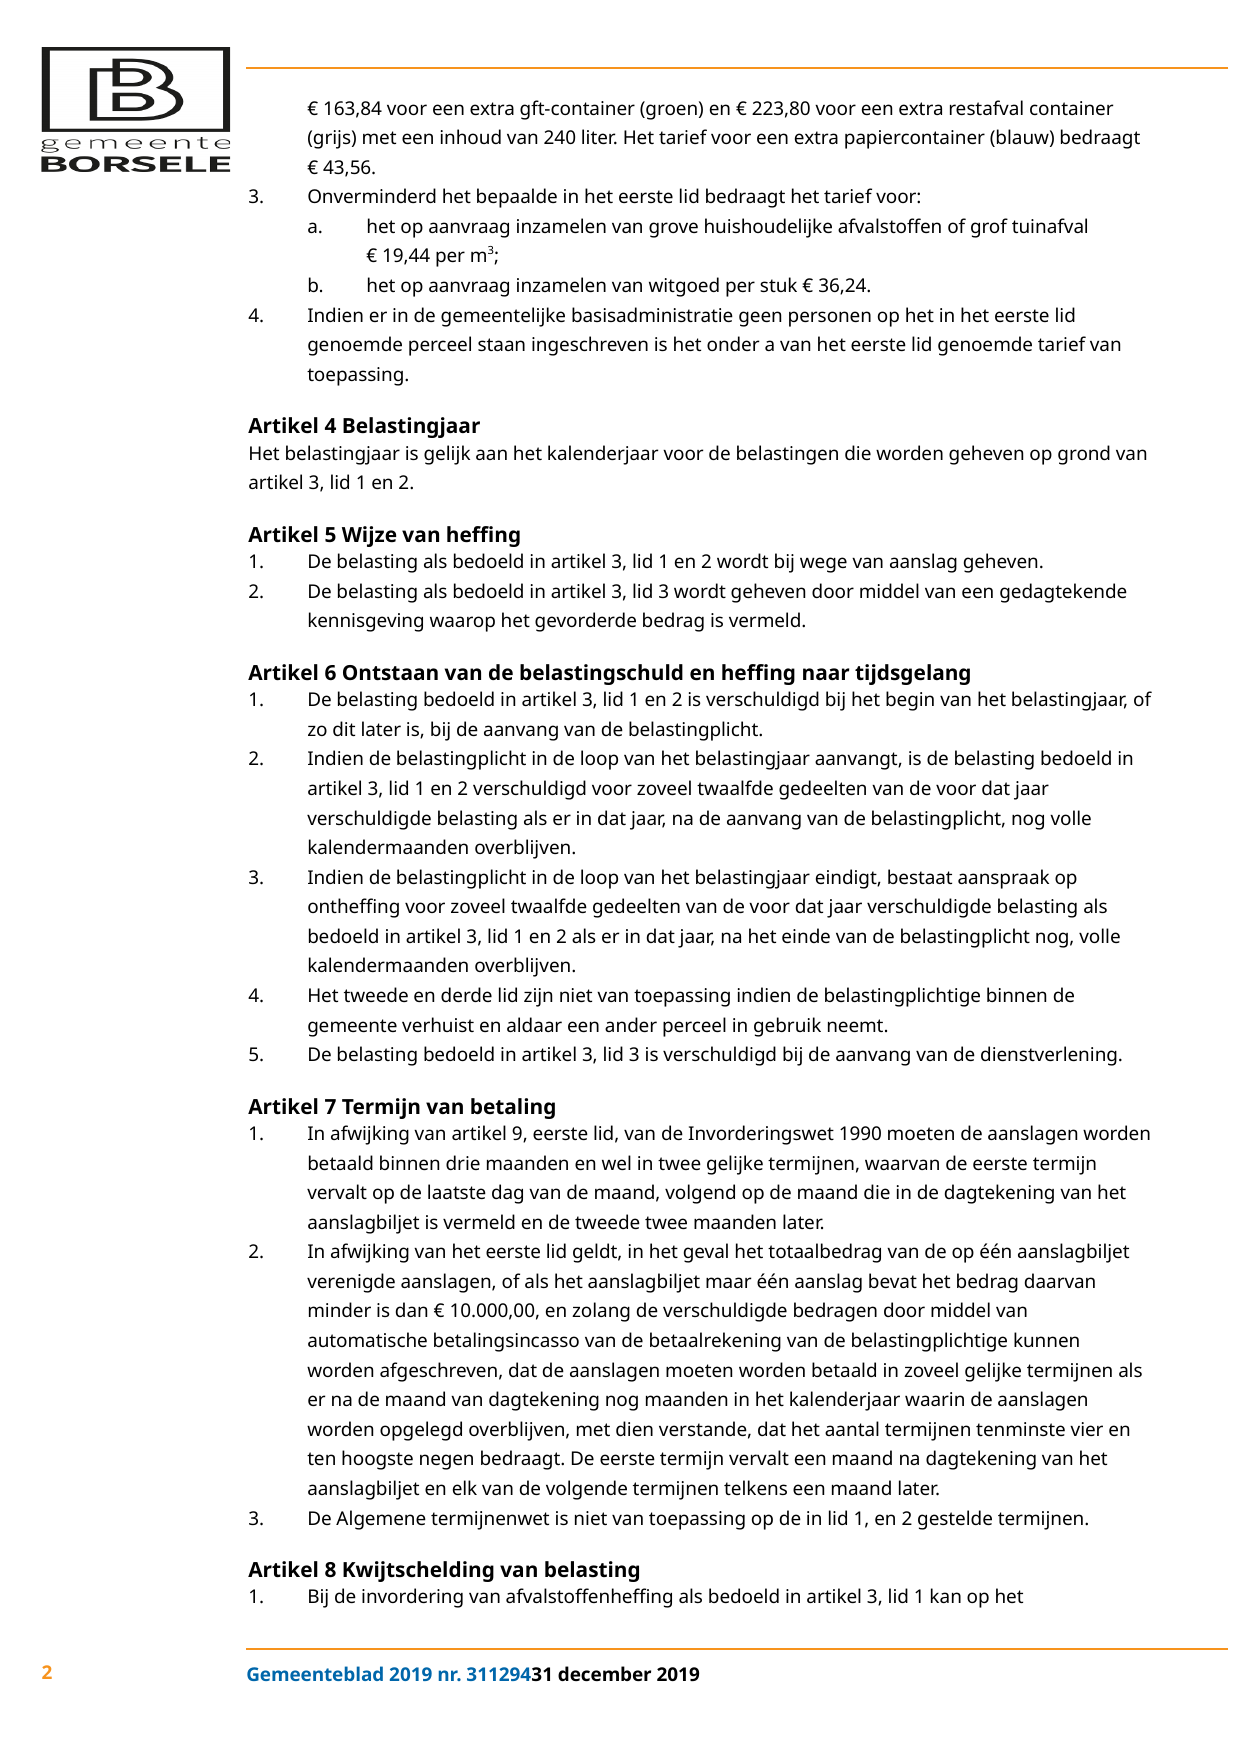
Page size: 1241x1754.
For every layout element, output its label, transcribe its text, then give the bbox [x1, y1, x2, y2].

list De belasting bedoeld in artikel 3, lid 1 en 2 is verschuldigd bij het begin van het belastingjaar, of zo dit later is, bij de aanvang van de belastingplicht. [248, 686, 1152, 742]
list € 163,84 voor een extra gft-container (groen) en € 223,80 voor een extra restafval container (grijs) met een inhoud van 240 liter. Het tarief voor een extra papiercontainer (blauw) bedraagt € 43,56. [248, 95, 1152, 180]
list Onverminderd het bepaalde in het eerste lid bedraagt het tarief voor: [248, 183, 1152, 209]
list Indien de belastingplicht in de loop van het belastingjaar aanvangt, is de belasting bedoeld in artikel 3, lid 1 en 2 verschuldigd voor zoveel twaalfde gedeelten van de voor dat jaar verschuldigde belasting als er in dat jaar, na de aanvang van de belastingplicht, nog volle kalendermaanden overblijven. [248, 746, 1152, 860]
list het op aanvraag inzamelen van grove huishoudelijke afvalstoffen of grof tuinafval € 19,44 per m3; [307, 213, 1152, 268]
text Het belastingjaar is gelijk aan het kalenderjaar voor de belastingen die worden geheven op grond van artikel 3, lid 1 en 2. [248, 440, 1152, 495]
list het op aanvraag inzamelen van witgoed per stuk € 36,24. [307, 272, 1152, 298]
text Artikel 4 Belastingjaar [248, 411, 1152, 440]
list In afwijking van het eerste lid geldt, in het geval het totaalbedrag van de op één aanslagbiljet verenigde aanslagen, of als het aanslagbiljet maar één aanslag bevat het bedrag daarvan minder is dan € 10.000,00, en zolang de verschuldigde bedragen door middel van automatische betalingsincasso van de betaalrekening van de belastingplichtige kunnen worden afgeschreven, dat de aanslagen moeten worden betaald in zoveel gelijke termijnen als er na de maand van dagtekening nog maanden in het kalenderjaar waarin de aanslagen worden opgelegd overblijven, met dien verstande, dat het aantal termijnen tenminste vier en ten hoogste negen bedraagt. De eerste termijn vervalt een maand na dagtekening van het aanslagbiljet en elk van de volgende termijnen telkens een maand later. [248, 1238, 1152, 1501]
list De Algemene termijnenwet is niet van toepassing op de in lid 1, en 2 gestelde termijnen. [248, 1505, 1152, 1531]
text Artikel 8 Kwijtschelding van belasting [248, 1555, 1152, 1584]
list In afwijking van artikel 9, eerste lid, van de Invorderingswet 1990 moeten de aanslagen worden betaald binnen drie maanden en wel in twee gelijke termijnen, waarvan de eerste termijn vervalt op de laatste dag van de maand, volgend op de maand die in de dagtekening van het aanslagbiljet is vermeld en de tweede twee maanden later. [248, 1120, 1152, 1235]
list Het tweede en derde lid zijn niet van toepassing indien de belastingplichtige binnen de gemeente verhuist en aldaar een ander perceel in gebruik neemt. [248, 982, 1152, 1037]
list De belasting als bedoeld in artikel 3, lid 1 en 2 wordt bij wege van aanslag geheven. [248, 548, 1152, 574]
list De belasting bedoeld in artikel 3, lid 3 is verschuldigd bij de aanvang van de dienstverlening. [248, 1041, 1152, 1067]
list Bij de invordering van afvalstoffenheffing als bedoeld in artikel 3, lid 1 kan op het [248, 1584, 1152, 1609]
text Artikel 6 Ontstaan van de belastingschuld en heffing naar tijdsgelang [248, 658, 1152, 686]
text Artikel 5 Wijze van heffing [248, 520, 1152, 548]
list Indien de belastingplicht in de loop van het belastingjaar eindigt, bestaat aanspraak op ontheffing voor zoveel twaalfde gedeelten van de voor dat jaar verschuldigde belasting als bedoeld in artikel 3, lid 1 en 2 als er in dat jaar, na het einde van de belastingplicht nog, volle kalendermaanden overblijven. [248, 864, 1152, 978]
picture [41, 47, 231, 172]
list Indien er in de gemeentelijke basisadministratie geen personen op het in het eerste lid genoemde perceel staan ingeschreven is het onder a van het eerste lid genoemde tarief van toepassing. [248, 302, 1152, 387]
text Artikel 7 Termijn van betaling [248, 1092, 1152, 1120]
list De belasting als bedoeld in artikel 3, lid 3 wordt geheven door middel van een gedagtekende kennisgeving waarop het gevorderde bedrag is vermeld. [248, 578, 1152, 633]
